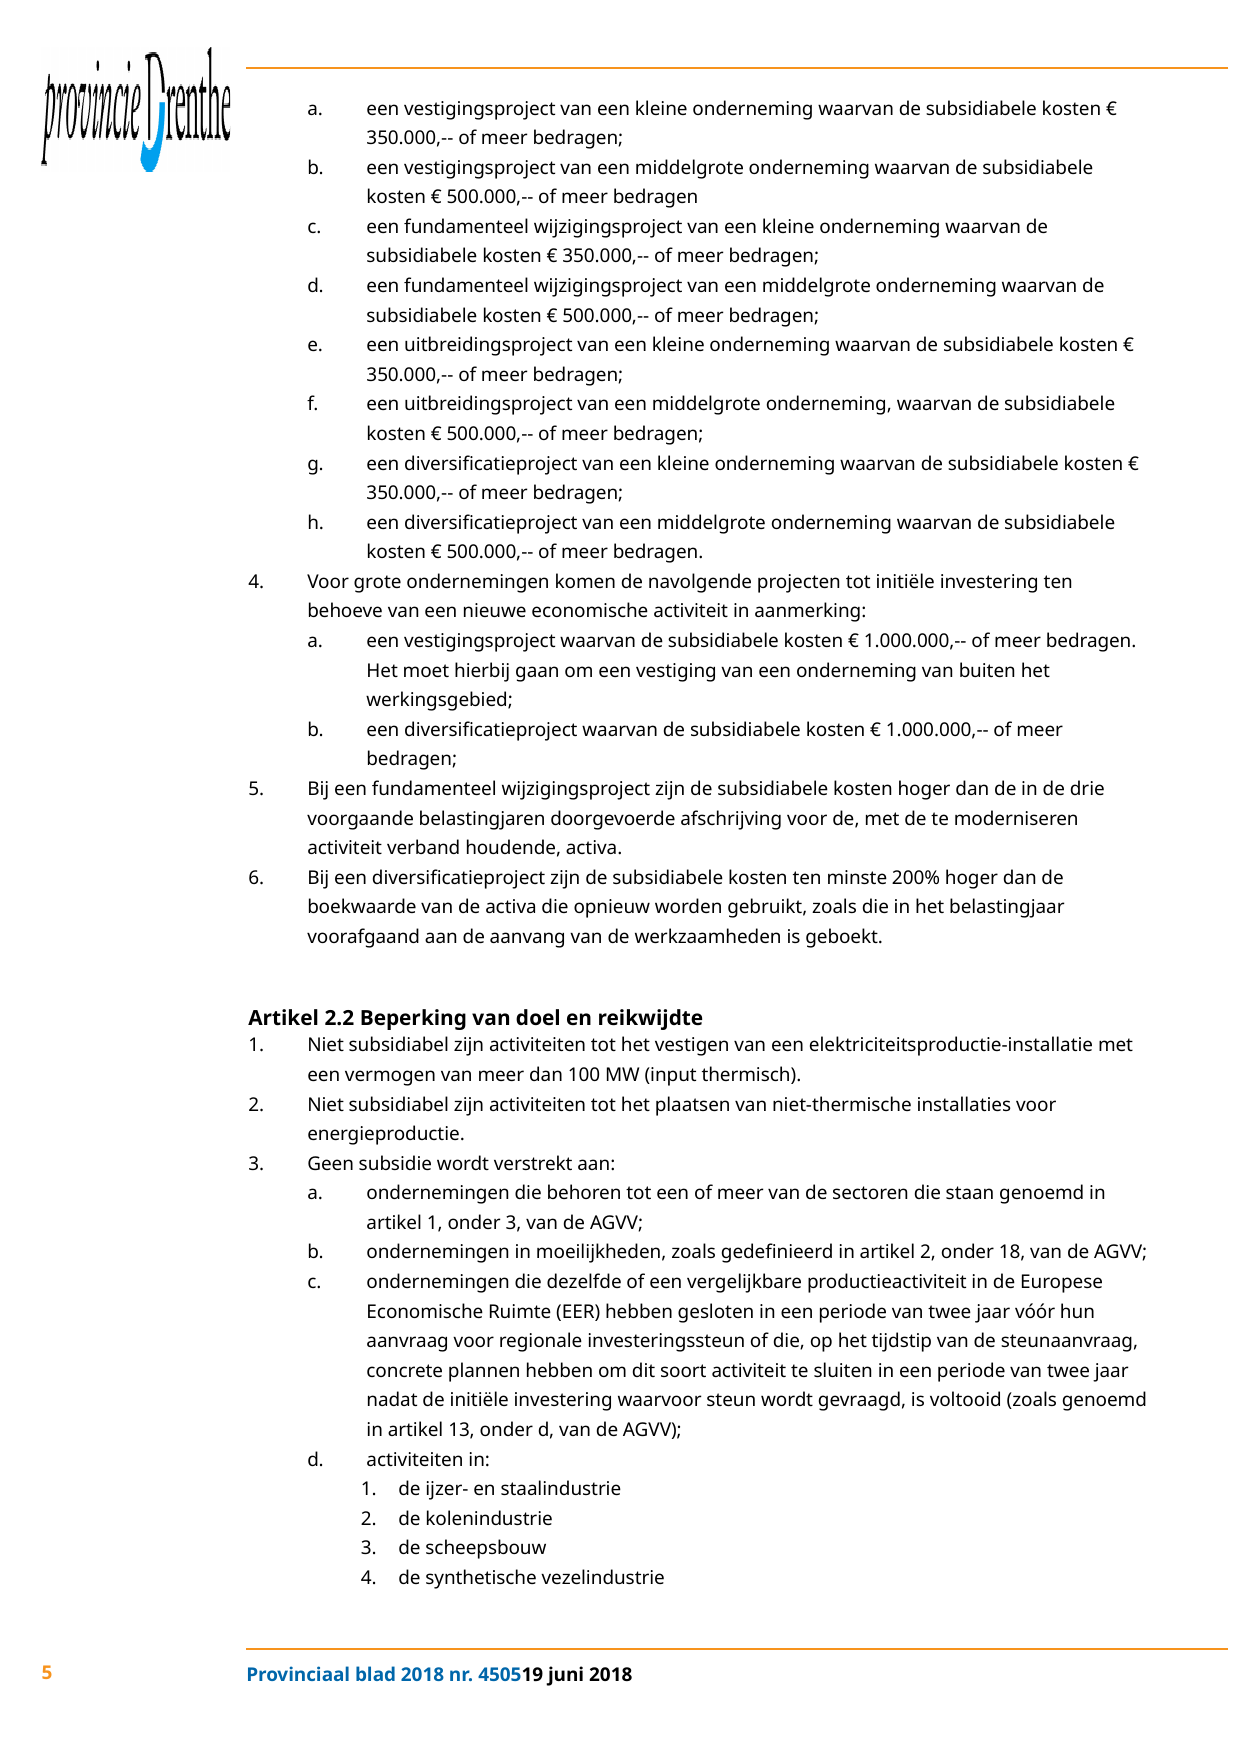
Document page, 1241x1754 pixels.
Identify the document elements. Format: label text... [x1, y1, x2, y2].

list een diversificatieproject van een middelgrote onderneming waarvan de subsidiabele kosten € 500.000,-- of meer bedragen. [307, 509, 1152, 564]
list een vestigingsproject van een kleine onderneming waarvan de subsidiabele kosten € 350.000,-- of meer bedragen; [307, 95, 1152, 150]
list activiteiten in: [307, 1446, 1152, 1471]
list een uitbreidingsproject van een kleine onderneming waarvan de subsidiabele kosten € 350.000,-- of meer bedragen; [307, 331, 1152, 387]
list een vestigingsproject van een middelgrote onderneming waarvan de subsidiabele kosten € 500.000,-- of meer bedragen [307, 154, 1152, 209]
list een diversificatieproject van een kleine onderneming waarvan de subsidiabele kosten € 350.000,-- of meer bedragen; [307, 450, 1152, 505]
list Bij een fundamenteel wijzigingsproject zijn de subsidiabele kosten hoger dan de in de drie voorgaande belastingjaren doorgevoerde afschrijving voor de, met de te moderniseren activiteit verband houdende, activa. [248, 775, 1152, 860]
list Geen subsidie wordt verstrekt aan: [248, 1150, 1152, 1176]
list ondernemingen in moeilijkheden, zoals gedefinieerd in artikel 2, onder 18, van de AGVV; [307, 1239, 1152, 1264]
list ondernemingen die dezelfde of een vergelijkbare productieactiviteit in de Europese Economische Ruimte (EER) hebben gesloten in een periode van twee jaar vóór hun aanvraag voor regionale investeringssteun of die, op het tijdstip van de steunaanvraag, concrete plannen hebben om dit soort activiteit te sluiten in een periode van twee jaar nadat de initiële investering waarvoor steun wordt gevraagd, is voltooid (zoals genoemd in artikel 13, onder d, van de AGVV); [307, 1268, 1152, 1442]
list Niet subsidiabel zijn activiteiten tot het vestigen van een elektriciteitsproductie-installatie met een vermogen van meer dan 100 MW (input thermisch). [248, 1032, 1152, 1087]
list de synthetische vezelindustrie [361, 1564, 1152, 1590]
list de kolenindustrie [361, 1505, 1152, 1531]
list de scheepsbouw [361, 1534, 1152, 1560]
list een uitbreidingsproject van een middelgrote onderneming, waarvan de subsidiabele kosten € 500.000,-- of meer bedragen; [307, 391, 1152, 446]
list ondernemingen die behoren tot een of meer van de sectoren die staan genoemd in artikel 1, onder 3, van de AGVV; [307, 1179, 1152, 1235]
list een fundamenteel wijzigingsproject van een kleine onderneming waarvan de subsidiabele kosten € 350.000,-- of meer bedragen; [307, 213, 1152, 268]
list de ijzer- en staalindustrie [361, 1475, 1152, 1501]
text Artikel 2.2 Beperking van doel en reikwijdte [248, 1003, 1152, 1032]
list Voor grote ondernemingen komen de navolgende projecten tot initiële investering ten behoeve van een nieuwe economische activiteit in aanmerking: [248, 568, 1152, 623]
list een vestigingsproject waarvan de subsidiabele kosten € 1.000.000,-- of meer bedragen. Het moet hierbij gaan om een vestiging van een onderneming van buiten het werkingsgebied; [307, 627, 1152, 712]
list Niet subsidiabel zijn activiteiten tot het plaatsen van niet-thermische installaties voor energieproductie. [248, 1091, 1152, 1146]
list een diversificatieproject waarvan de subsidiabele kosten € 1.000.000,-- of meer bedragen; [307, 716, 1152, 771]
list Bij een diversificatieproject zijn de subsidiabele kosten ten minste 200% hoger dan de boekwaarde van de activa die opnieuw worden gebruikt, zoals die in het belastingjaar voorafgaand aan de aanvang van de werkzaamheden is geboekt. [248, 864, 1152, 949]
list een fundamenteel wijzigingsproject van een middelgrote onderneming waarvan de subsidiabele kosten € 500.000,-- of meer bedragen; [307, 272, 1152, 328]
picture [41, 47, 231, 172]
